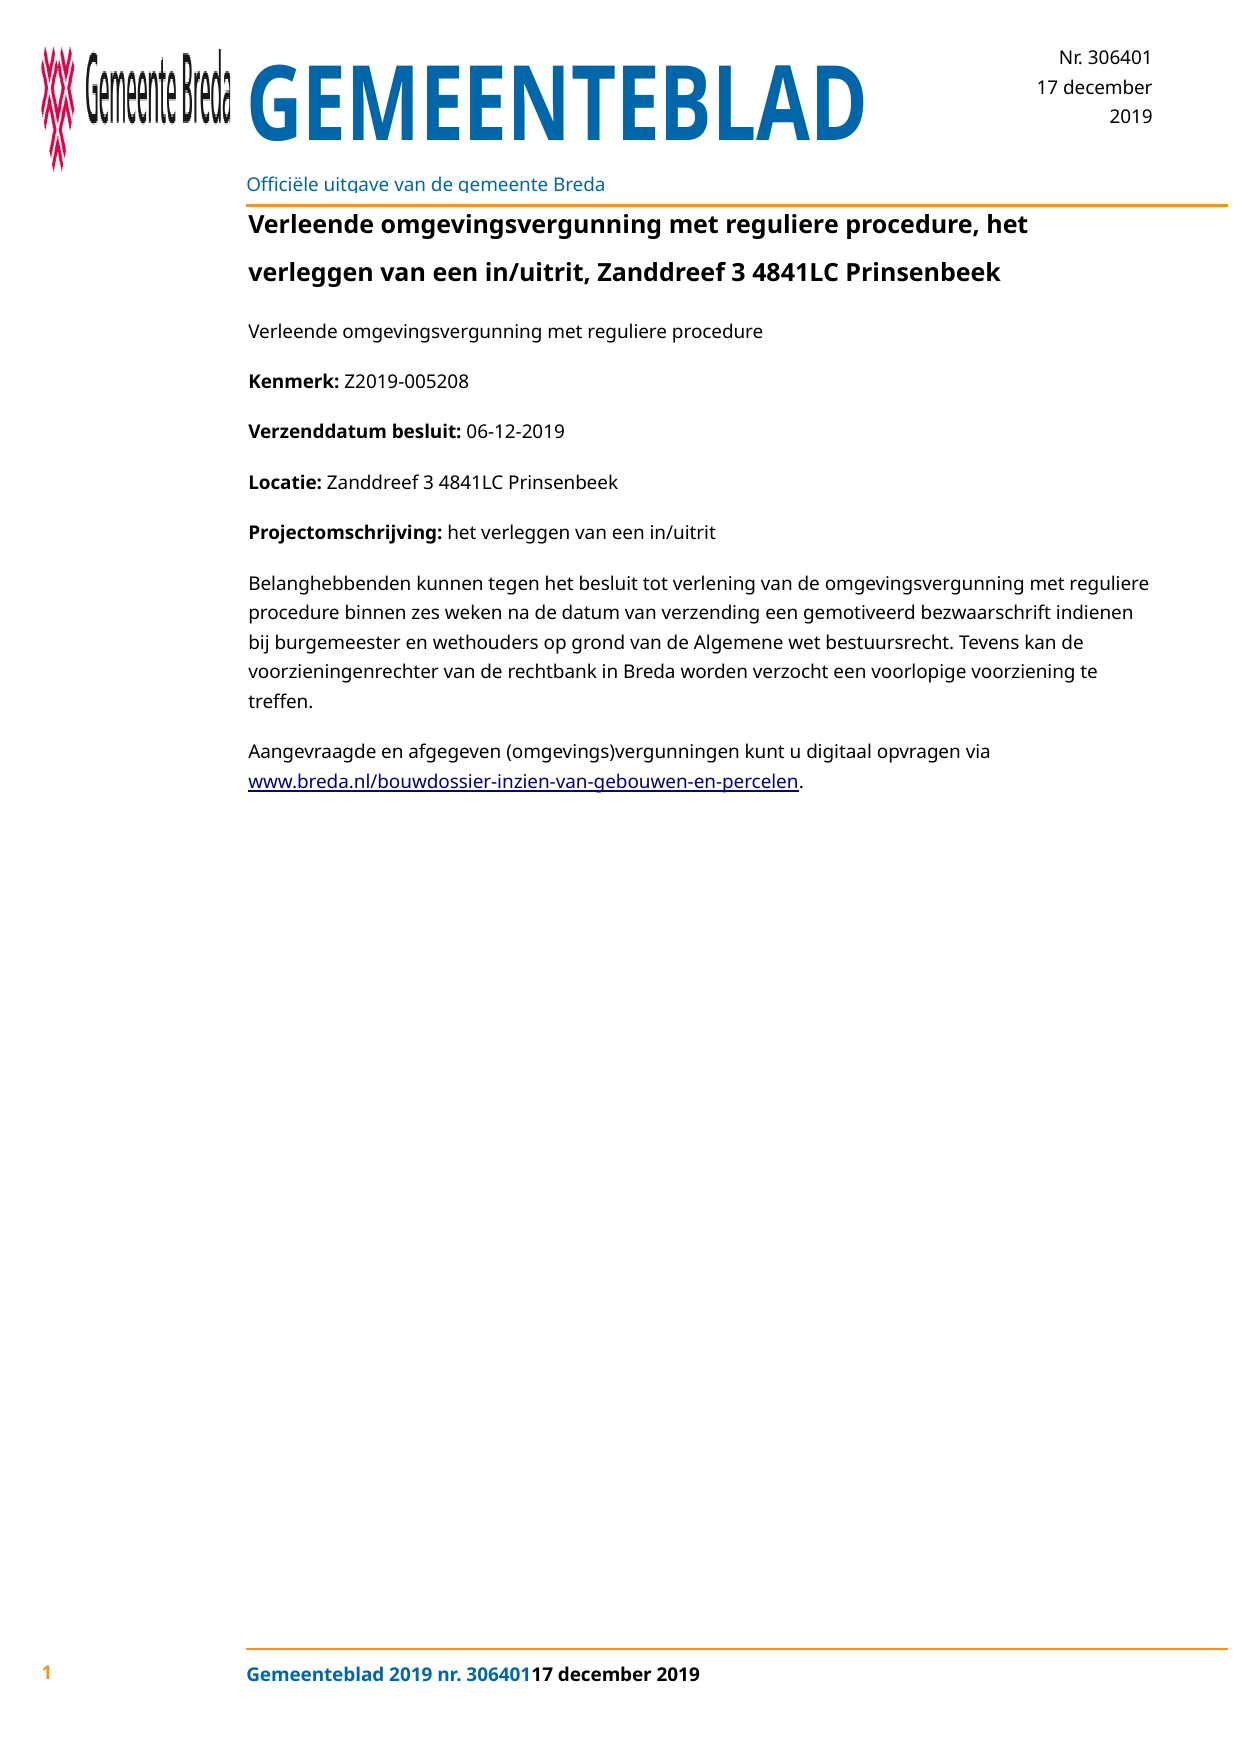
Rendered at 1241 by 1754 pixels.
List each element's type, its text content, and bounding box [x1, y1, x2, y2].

text Locatie: Zanddreef 3 4841LC Prinsenbeek [248, 469, 1152, 495]
text Projectomschrijving: het verleggen van een in/uitrit [248, 519, 1152, 545]
text Belanghebbenden kunnen tegen het besluit tot verlening van de omgevingsvergunning met reguliere procedure binnen zes weken na de datum van verzending een gemotiveerd bezwaarschrift indienen bij burgemeester en wethouders op grond van de Algemene wet bestuursrecht. Tevens kan de voorzieningenrechter van de rechtbank in Breda worden verzocht een voorlopige voorziening te treffen. [248, 570, 1152, 714]
text Aangevraagde en afgegeven (omgevings)vergunningen kunt u digitaal opvragen via www.breda.nl/bouwdossier-inzien-van-gebouwen-en-percelen. [248, 739, 1152, 794]
picture [41, 47, 231, 172]
text Verzenddatum besluit: 06-12-2019 [248, 419, 1152, 444]
text Verleende omgevingsvergunning met reguliere procedure, het verleggen van een in/uitrit, Zanddreef 3 4841LC Prinsenbeek [248, 207, 1152, 288]
text Verleende omgevingsvergunning met reguliere procedure [248, 318, 1152, 344]
text Kenmerk: Z2019-005208 [248, 368, 1152, 394]
